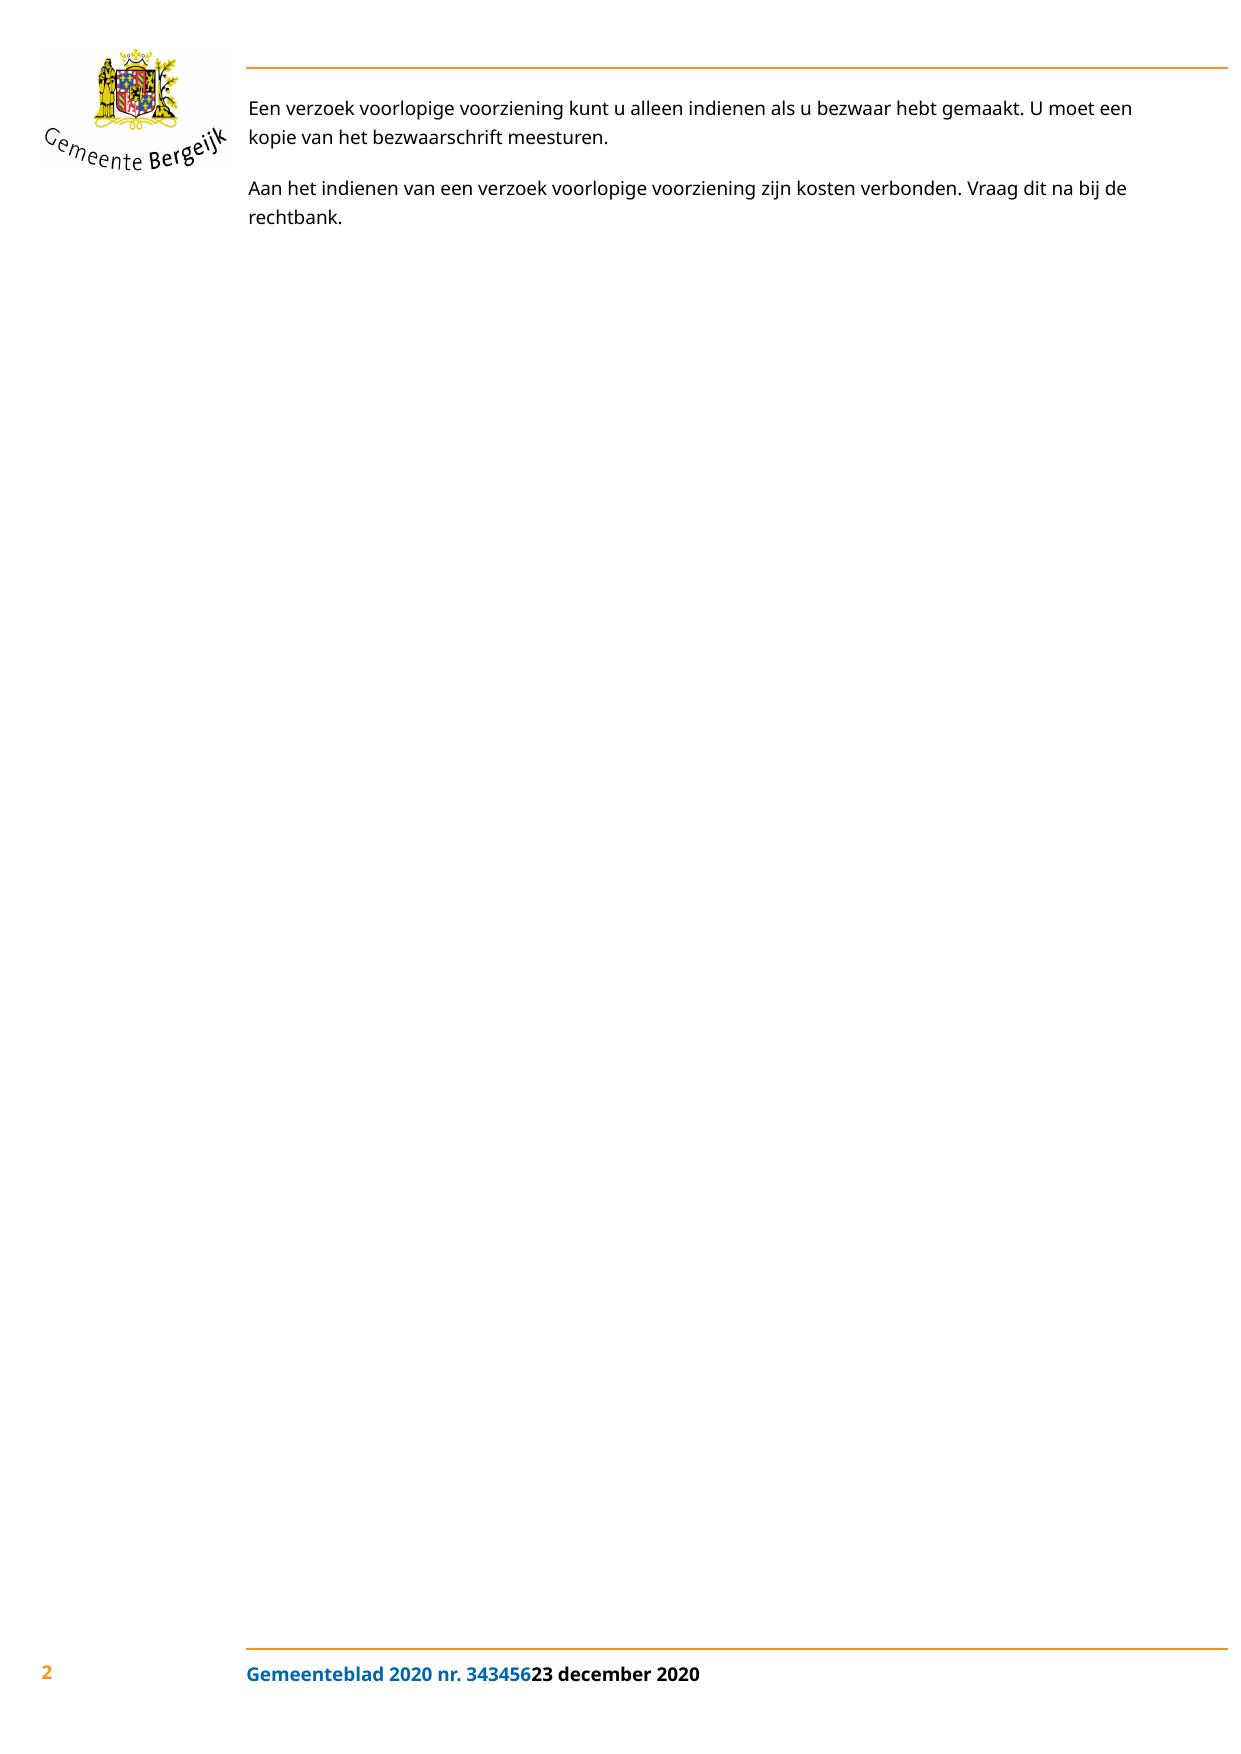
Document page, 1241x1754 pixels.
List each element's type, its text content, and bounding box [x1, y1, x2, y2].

text Een verzoek voorlopige voorziening kunt u alleen indienen als u bezwaar hebt gemaakt. U moet een kopie van het bezwaarschrift meesturen. [248, 95, 1152, 150]
picture [41, 47, 231, 172]
text Aan het indienen van een verzoek voorlopige voorziening zijn kosten verbonden. Vraag dit na bij de rechtbank. [248, 175, 1152, 230]
